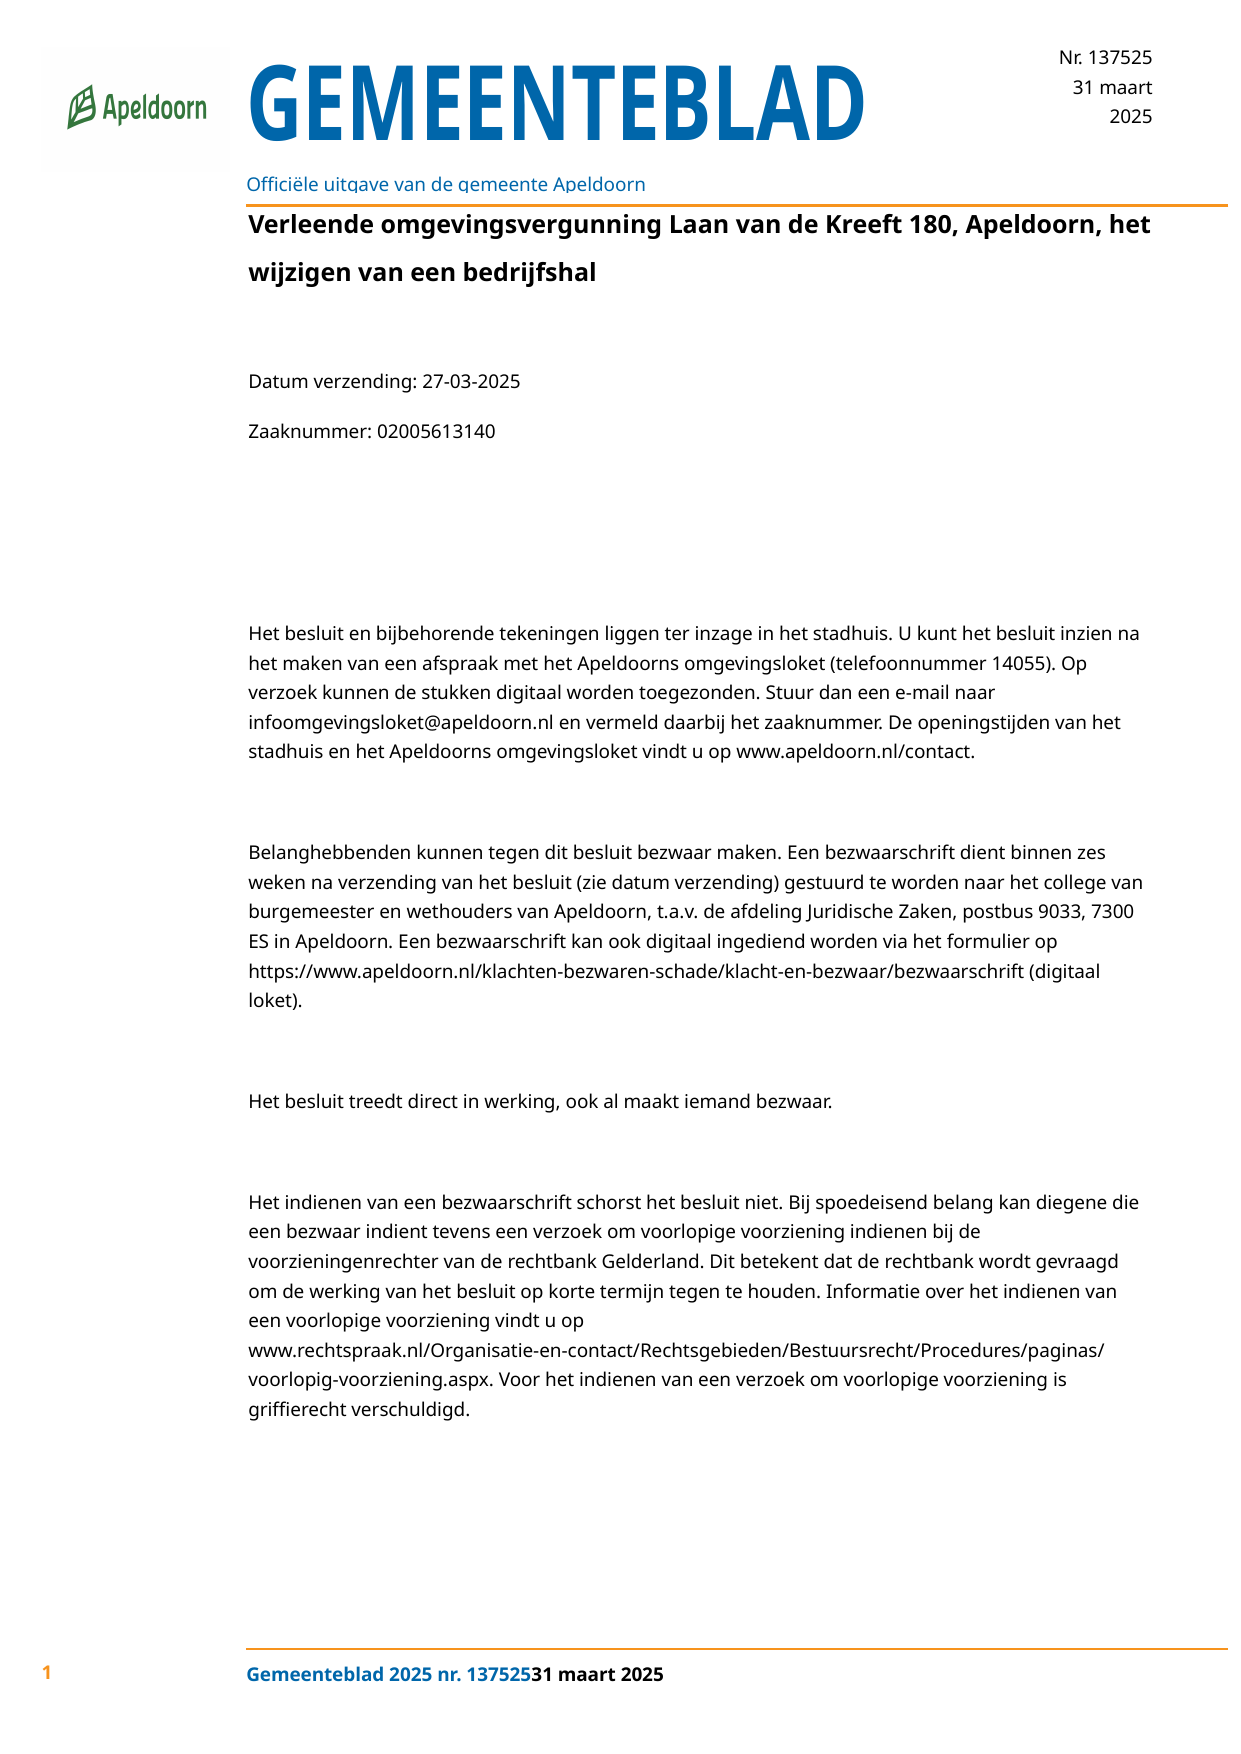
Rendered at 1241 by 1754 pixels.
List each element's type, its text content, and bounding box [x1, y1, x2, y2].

text Het besluit en bijbehorende tekeningen liggen ter inzage in het stadhuis. U kunt het besluit inzien na het maken van een afspraak met het Apeldoorns omgevingsloket (telefoonnummer 14055). Op verzoek kunnen de stukken digitaal worden toegezonden. Stuur dan een e-mail naar infoomgevingsloket@apeldoorn.nl en vermeld daarbij het zaaknummer. De openingstijden van het stadhuis en het Apeldoorns omgevingsloket vindt u op www.apeldoorn.nl/contact. [248, 620, 1152, 764]
text Belanghebbenden kunnen tegen dit besluit bezwaar maken. Een bezwaarschrift dient binnen zes weken na verzending van het besluit (zie datum verzending) gestuurd te worden naar het college van burgemeester en wethouders van Apeldoorn, t.a.v. de afdeling Juridische Zaken, postbus 9033, 7300 ES in Apeldoorn. Een bezwaarschrift kan ook digitaal ingediend worden via het formulier op https://www.apeldoorn.nl/klachten-bezwaren-schade/klacht-en-bezwaar/bezwaarschrift (digitaal loket). [248, 839, 1152, 1013]
text Verleende omgevingsvergunning Laan van de Kreeft 180, Apeldoorn, het wijzigen van een bedrijfshal [248, 207, 1152, 288]
text Het besluit treedt direct in werking, ook al maakt iemand bezwaar. [248, 1088, 1152, 1114]
picture [41, 47, 231, 172]
text Datum verzending: 27-03-2025 [248, 368, 1152, 394]
text Zaaknummer: 02005613140 [248, 419, 1152, 444]
text Het indienen van een bezwaarschrift schorst het besluit niet. Bij spoedeisend belang kan diegene die een bezwaar indient tevens een verzoek om voorlopige voorziening indienen bij de voorzieningenrechter van de rechtbank Gelderland. Dit betekent dat de rechtbank wordt gevraagd om de werking van het besluit op korte termijn tegen te houden. Informatie over het indienen van een voorlopige voorziening vindt u op www.rechtspraak.nl/Organisatie-en-contact/Rechtsgebieden/Bestuursrecht/Procedures/paginas/voorlopig-voorziening.aspx. Voor het indienen van een verzoek om voorlopige voorziening is griffierecht verschuldigd. [248, 1189, 1152, 1422]
